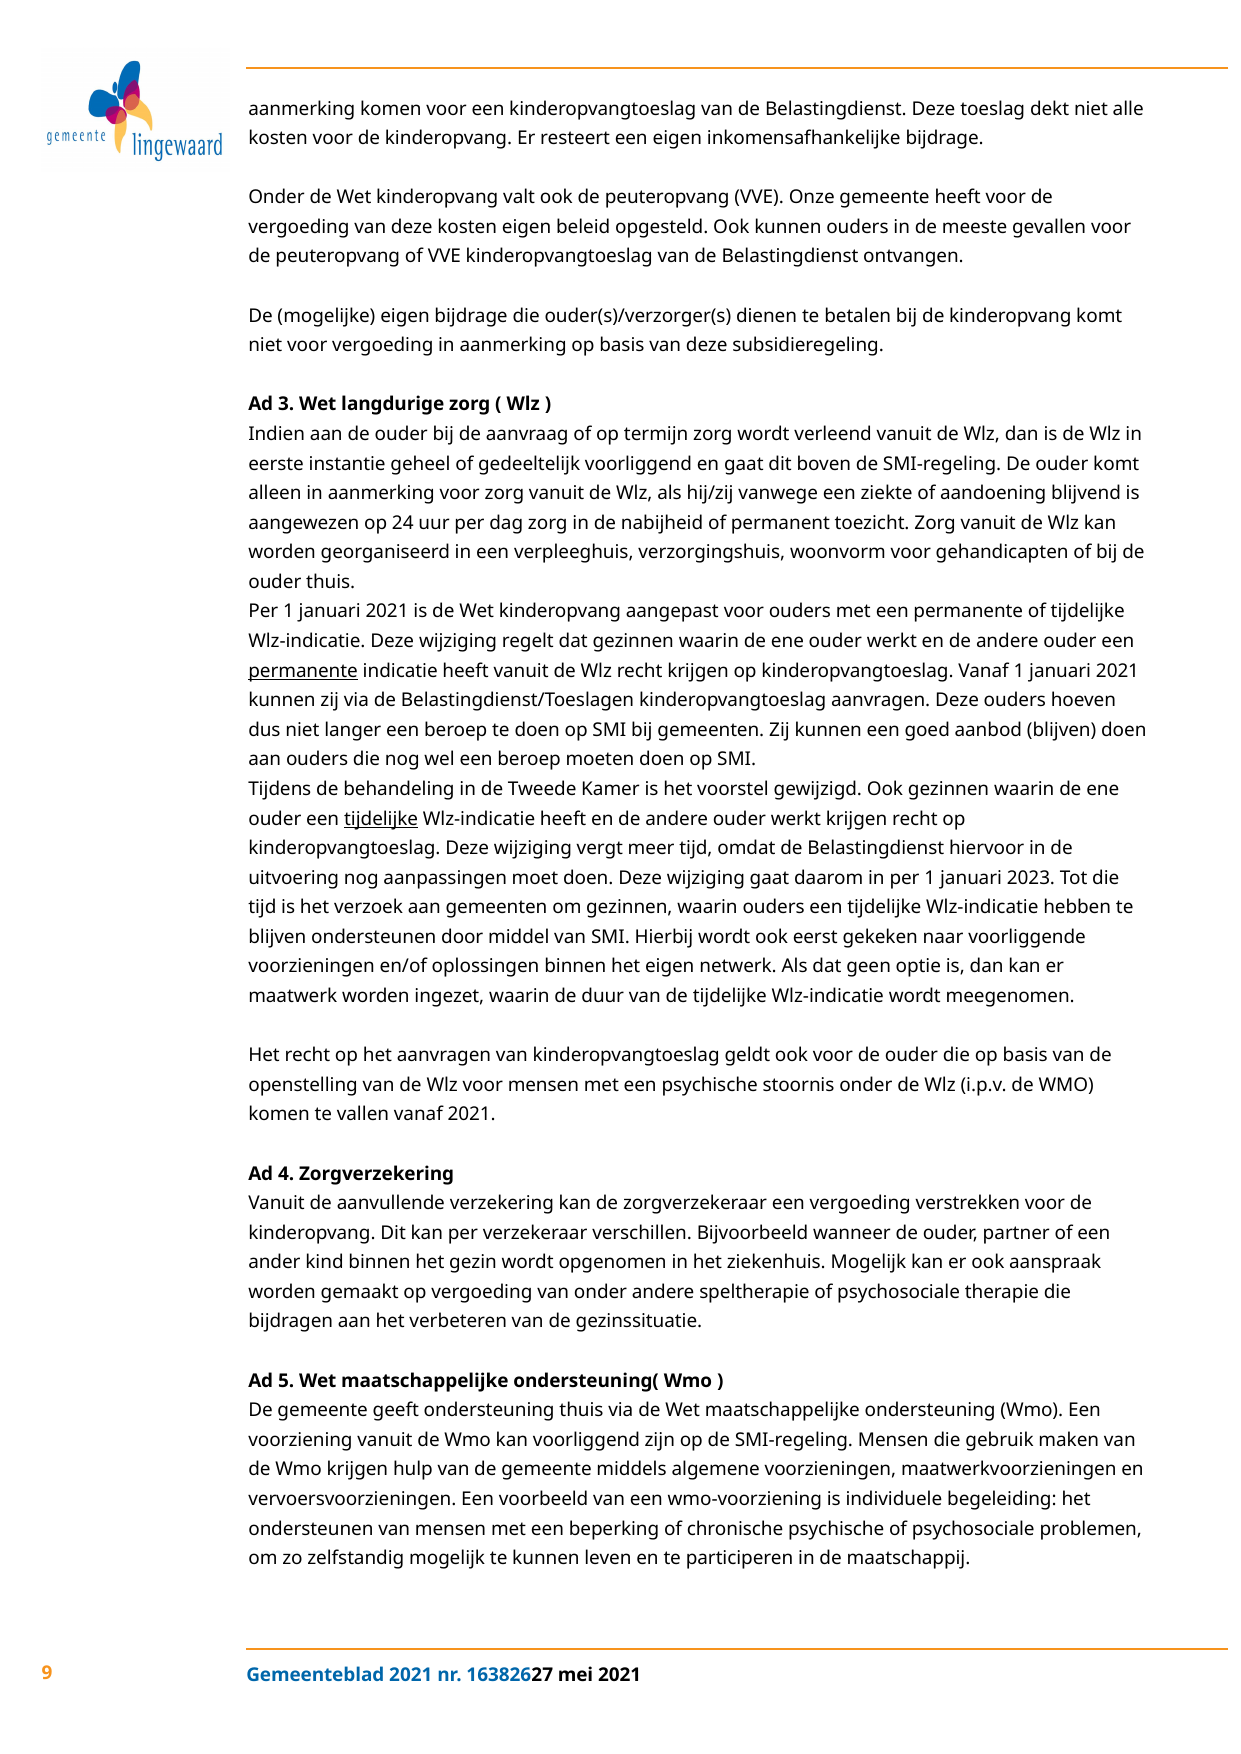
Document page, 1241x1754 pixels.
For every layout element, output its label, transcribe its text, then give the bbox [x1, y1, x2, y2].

text Indien aan de ouder bij de aanvraag of op termijn zorg wordt verleend vanuit de Wlz, dan is de Wlz in eerste instantie geheel of gedeeltelijk voorliggend en gaat dit boven de SMI-regeling. De ouder komt alleen in aanmerking voor zorg vanuit de Wlz, als hij/zij vanwege een ziekte of aandoening blijvend is aangewezen op 24 uur per dag zorg in de nabijheid of permanent toezicht. Zorg vanuit de Wlz kan worden georganiseerd in een verpleeghuis, verzorgingshuis, woonvorm voor gehandicapten of bij de ouder thuis. [248, 420, 1152, 594]
text Vanuit de aanvullende verzekering kan de zorgverzekeraar een vergoeding verstrekken voor de kinderopvang. Dit kan per verzekeraar verschillen. Bijvoorbeeld wanneer de ouder, partner of een ander kind binnen het gezin wordt opgenomen in het ziekenhuis. Mogelijk kan er ook aanspraak worden gemaakt op vergoeding van onder andere speltherapie of psychosociale therapie die bijdragen aan het verbeteren van de gezinssituatie. [248, 1189, 1152, 1333]
text Per 1 januari 2021 is de Wet kinderopvang aangepast voor ouders met een permanente of tijdelijke Wlz-indicatie. Deze wijziging regelt dat gezinnen waarin de ene ouder werkt en de andere ouder een permanente indicatie heeft vanuit de Wlz recht krijgen op kinderopvangtoeslag. Vanaf 1 januari 2021 kunnen zij via de Belastingdienst/Toeslagen kinderopvangtoeslag aanvragen. Deze ouders hoeven dus niet langer een beroep te doen op SMI bij gemeenten. Zij kunnen een goed aanbod (blijven) doen aan ouders die nog wel een beroep moeten doen op SMI. [248, 598, 1152, 771]
text aanmerking komen voor een kinderopvangtoeslag van de Belastingdienst. Deze toeslag dekt niet alle kosten voor de kinderopvang. Er resteert een eigen inkomensafhankelijke bijdrage. [248, 95, 1152, 150]
picture [41, 47, 231, 172]
text Ad 5. Wet maatschappelijke ondersteuning( Wmo ) [248, 1367, 1152, 1393]
text Tijdens de behandeling in de Tweede Kamer is het voorstel gewijzigd. Ook gezinnen waarin de ene ouder een tijdelijke Wlz-indicatie heeft en de andere ouder werkt krijgen recht op kinderopvangtoeslag. Deze wijziging vergt meer tijd, omdat de Belastingdienst hiervoor in de uitvoering nog aanpassingen moet doen. Deze wijziging gaat daarom in per 1 januari 2023. Tot die tijd is het verzoek aan gemeenten om gezinnen, waarin ouders een tijdelijke Wlz-indicatie hebben te blijven ondersteunen door middel van SMI. Hierbij wordt ook eerst gekeken naar voorliggende voorzieningen en/of oplossingen binnen het eigen netwerk. Als dat geen optie is, dan kan er maatwerk worden ingezet, waarin de duur van de tijdelijke Wlz-indicatie wordt meegenomen. [248, 775, 1152, 1008]
text Ad 4. Zorgverzekering [248, 1160, 1152, 1186]
text De (mogelijke) eigen bijdrage die ouder(s)/verzorger(s) dienen te betalen bij de kinderopvang komt niet voor vergoeding in aanmerking op basis van deze subsidieregeling. [248, 302, 1152, 357]
text Het recht op het aanvragen van kinderopvangtoeslag geldt ook voor de ouder die op basis van de openstelling van de Wlz voor mensen met een psychische stoornis onder de Wlz (i.p.v. de WMO) komen te vallen vanaf 2021. [248, 1041, 1152, 1126]
text Onder de Wet kinderopvang valt ook de peuteropvang (VVE). Onze gemeente heeft voor de vergoeding van deze kosten eigen beleid opgesteld. Ook kunnen ouders in de meeste gevallen voor de peuteropvang of VVE kinderopvangtoeslag van de Belastingdienst ontvangen. [248, 183, 1152, 268]
text Ad 3. Wet langdurige zorg ( Wlz ) [248, 391, 1152, 416]
text De gemeente geeft ondersteuning thuis via de Wet maatschappelijke ondersteuning (Wmo). Een voorziening vanuit de Wmo kan voorliggend zijn op de SMI-regeling. Mensen die gebruik maken van de Wmo krijgen hulp van de gemeente middels algemene voorzieningen, maatwerkvoorzieningen en vervoersvoorzieningen. Een voorbeeld van een wmo-voorziening is individuele begeleiding: het ondersteunen van mensen met een beperking of chronische psychische of psychosociale problemen, om zo zelfstandig mogelijk te kunnen leven en te participeren in de maatschappij. [248, 1396, 1152, 1570]
